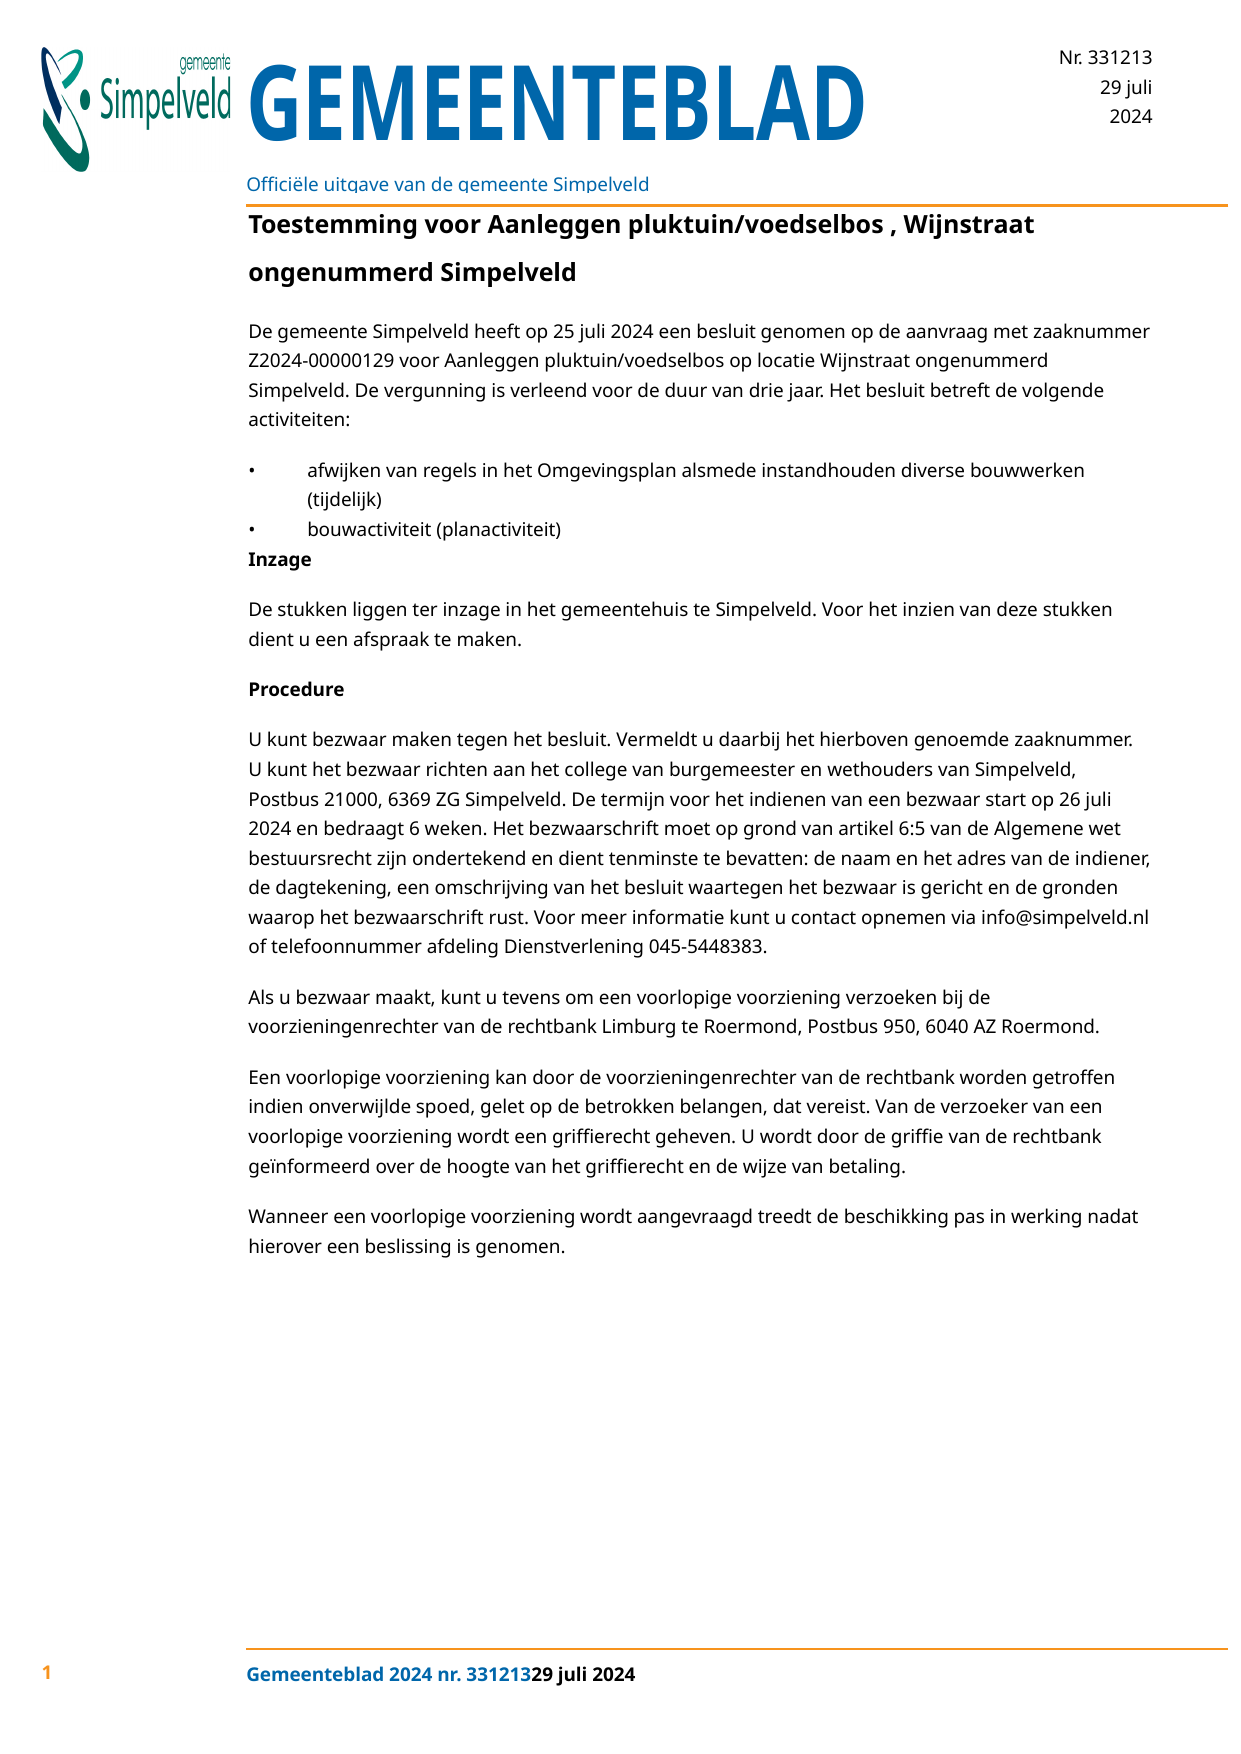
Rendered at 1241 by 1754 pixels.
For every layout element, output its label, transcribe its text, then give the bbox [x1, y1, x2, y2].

text Wanneer een voorlopige voorziening wordt aangevraagd treedt de beschikking pas in werking nadat hierover een beslissing is genomen. [248, 1203, 1152, 1259]
text De stukken liggen ter inzage in het gemeentehuis te Simpelveld. Voor het inzien van deze stukken dient u een afspraak te maken. [248, 596, 1152, 652]
text De gemeente Simpelveld heeft op 25 juli 2024 een besluit genomen op de aanvraag met zaaknummer Z2024-00000129 voor Aanleggen pluktuin/voedselbos op locatie Wijnstraat ongenummerd Simpelveld. De vergunning is verleend voor de duur van drie jaar. Het besluit betreft de volgende activiteiten: [248, 318, 1152, 432]
picture [41, 47, 231, 172]
text Procedure [248, 676, 1152, 702]
text Als u bezwaar maakt, kunt u tevens om een voorlopige voorziening verzoeken bij de voorzieningenrechter van de rechtbank Limburg te Roermond, Postbus 950, 6040 AZ Roermond. [248, 984, 1152, 1039]
list afwijken van regels in het Omgevingsplan alsmede instandhouden diverse bouwwerken (tijdelijk) [248, 457, 1152, 512]
text Toestemming voor Aanleggen pluktuin/voedselbos , Wijnstraat ongenummerd Simpelveld [248, 207, 1152, 288]
list bouwactiviteit (planactiviteit) [248, 516, 1152, 542]
text U kunt bezwaar maken tegen het besluit. Vermeldt u daarbij het hierboven genoemde zaaknummer. U kunt het bezwaar richten aan het college van burgemeester en wethouders van Simpelveld, Postbus 21000, 6369 ZG Simpelveld. De termijn voor het indienen van een bezwaar start op 26 juli 2024 en bedraagt 6 weken. Het bezwaarschrift moet op grond van artikel 6:5 van de Algemene wet bestuursrecht zijn ondertekend en dient tenminste te bevatten: de naam en het adres van de indiener, de dagtekening, een omschrijving van het besluit waartegen het bezwaar is gericht en de gronden waarop het bezwaarschrift rust. Voor meer informatie kunt u contact opnemen via info@simpelveld.nl of telefoonnummer afdeling Dienstverlening 045-5448383. [248, 727, 1152, 959]
text Inzage [248, 546, 1152, 572]
text Een voorlopige voorziening kan door de voorzieningenrechter van de rechtbank worden getroffen indien onverwijlde spoed, gelet op de betrokken belangen, dat vereist. Van de verzoeker van een voorlopige voorziening wordt een griffierecht geheven. U wordt door de griffie van de rechtbank geïnformeerd over de hoogte van het griffierecht en de wijze van betaling. [248, 1064, 1152, 1179]
